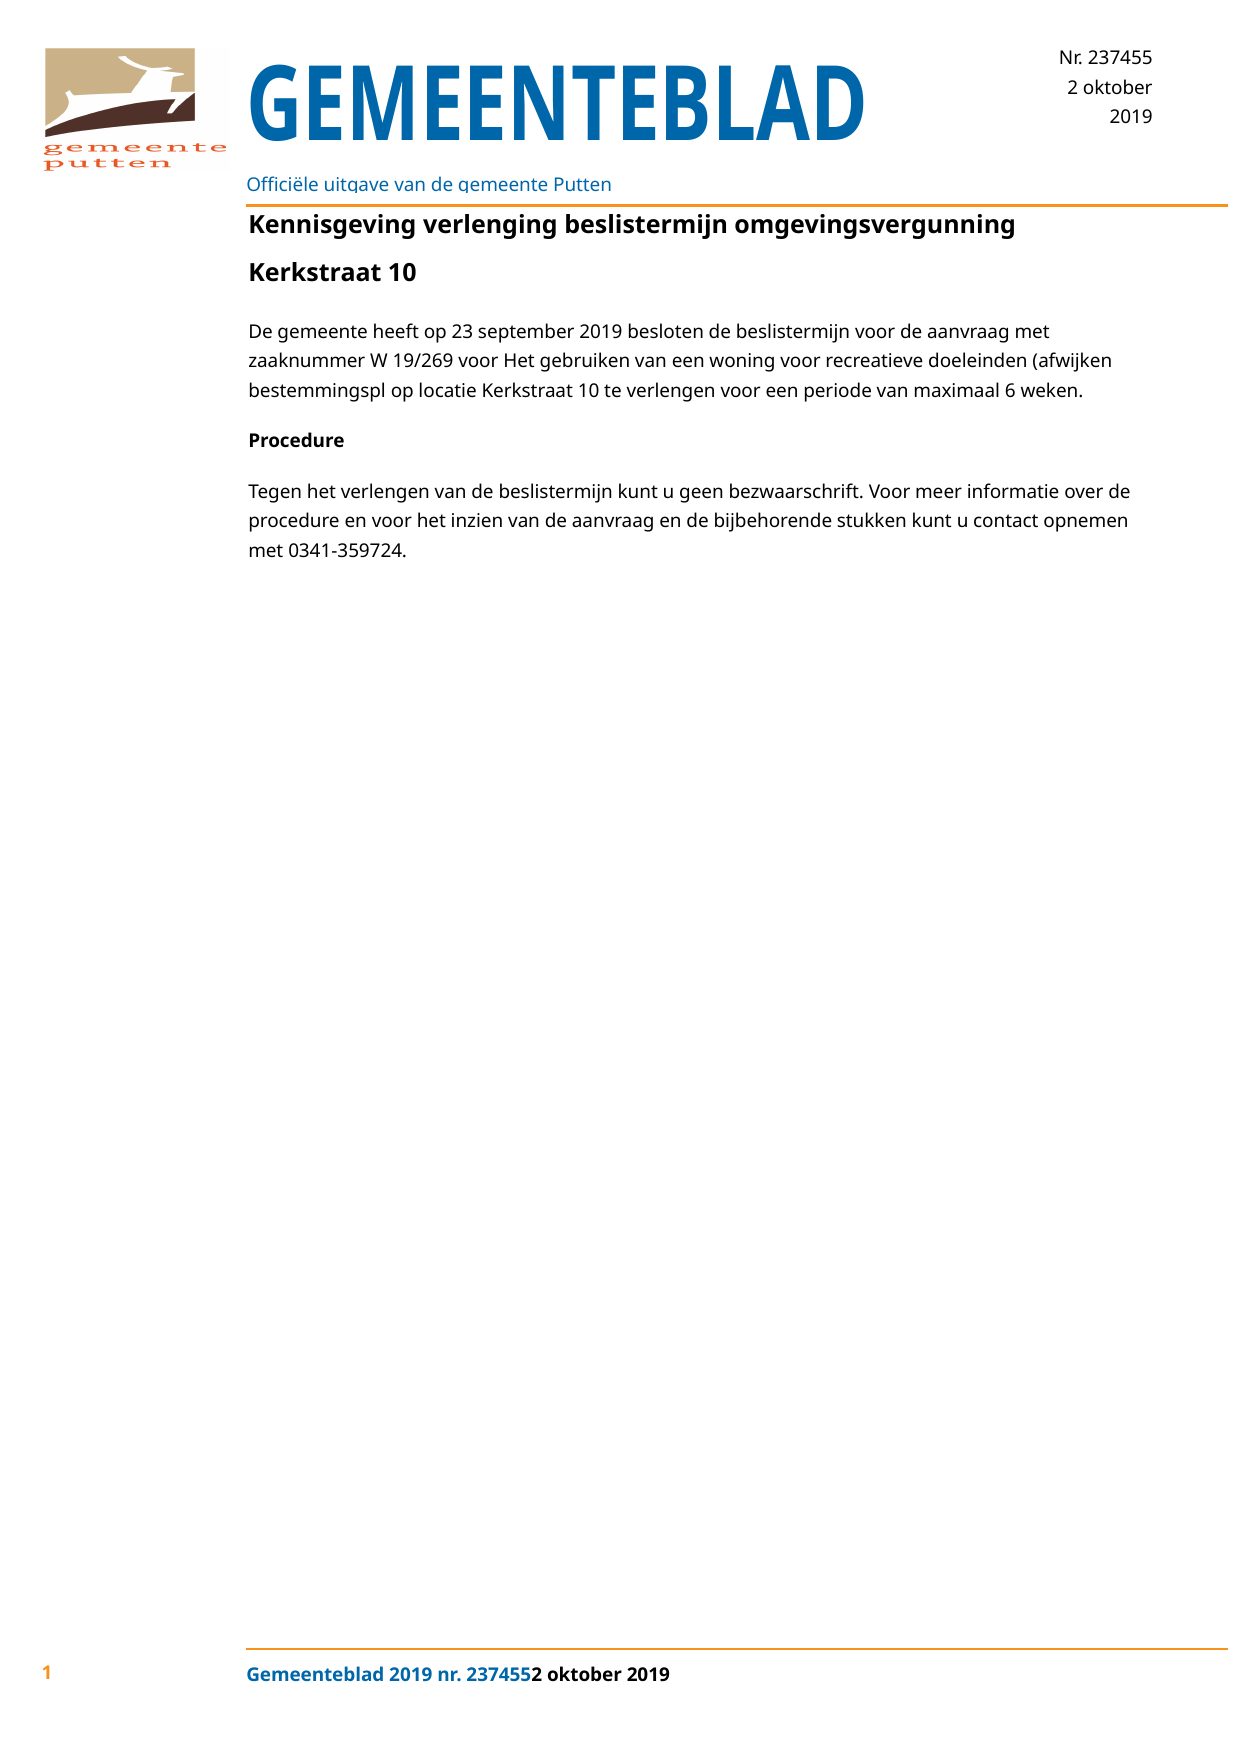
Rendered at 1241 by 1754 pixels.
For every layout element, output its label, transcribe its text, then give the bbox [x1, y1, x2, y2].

picture [41, 47, 231, 172]
text Procedure [248, 427, 1152, 453]
text Kennisgeving verlenging beslistermijn omgevingsvergunning Kerkstraat 10 [248, 207, 1152, 288]
text Tegen het verlengen van de beslistermijn kunt u geen bezwaarschrift. Voor meer informatie over de procedure en voor het inzien van de aanvraag en de bijbehorende stukken kunt u contact opnemen met 0341-359724. [248, 478, 1152, 563]
text De gemeente heeft op 23 september 2019 besloten de beslistermijn voor de aanvraag met zaaknummer W 19/269 voor Het gebruiken van een woning voor recreatieve doeleinden (afwijken bestemmingspl op locatie Kerkstraat 10 te verlengen voor een periode van maximaal 6 weken. [248, 318, 1152, 403]
